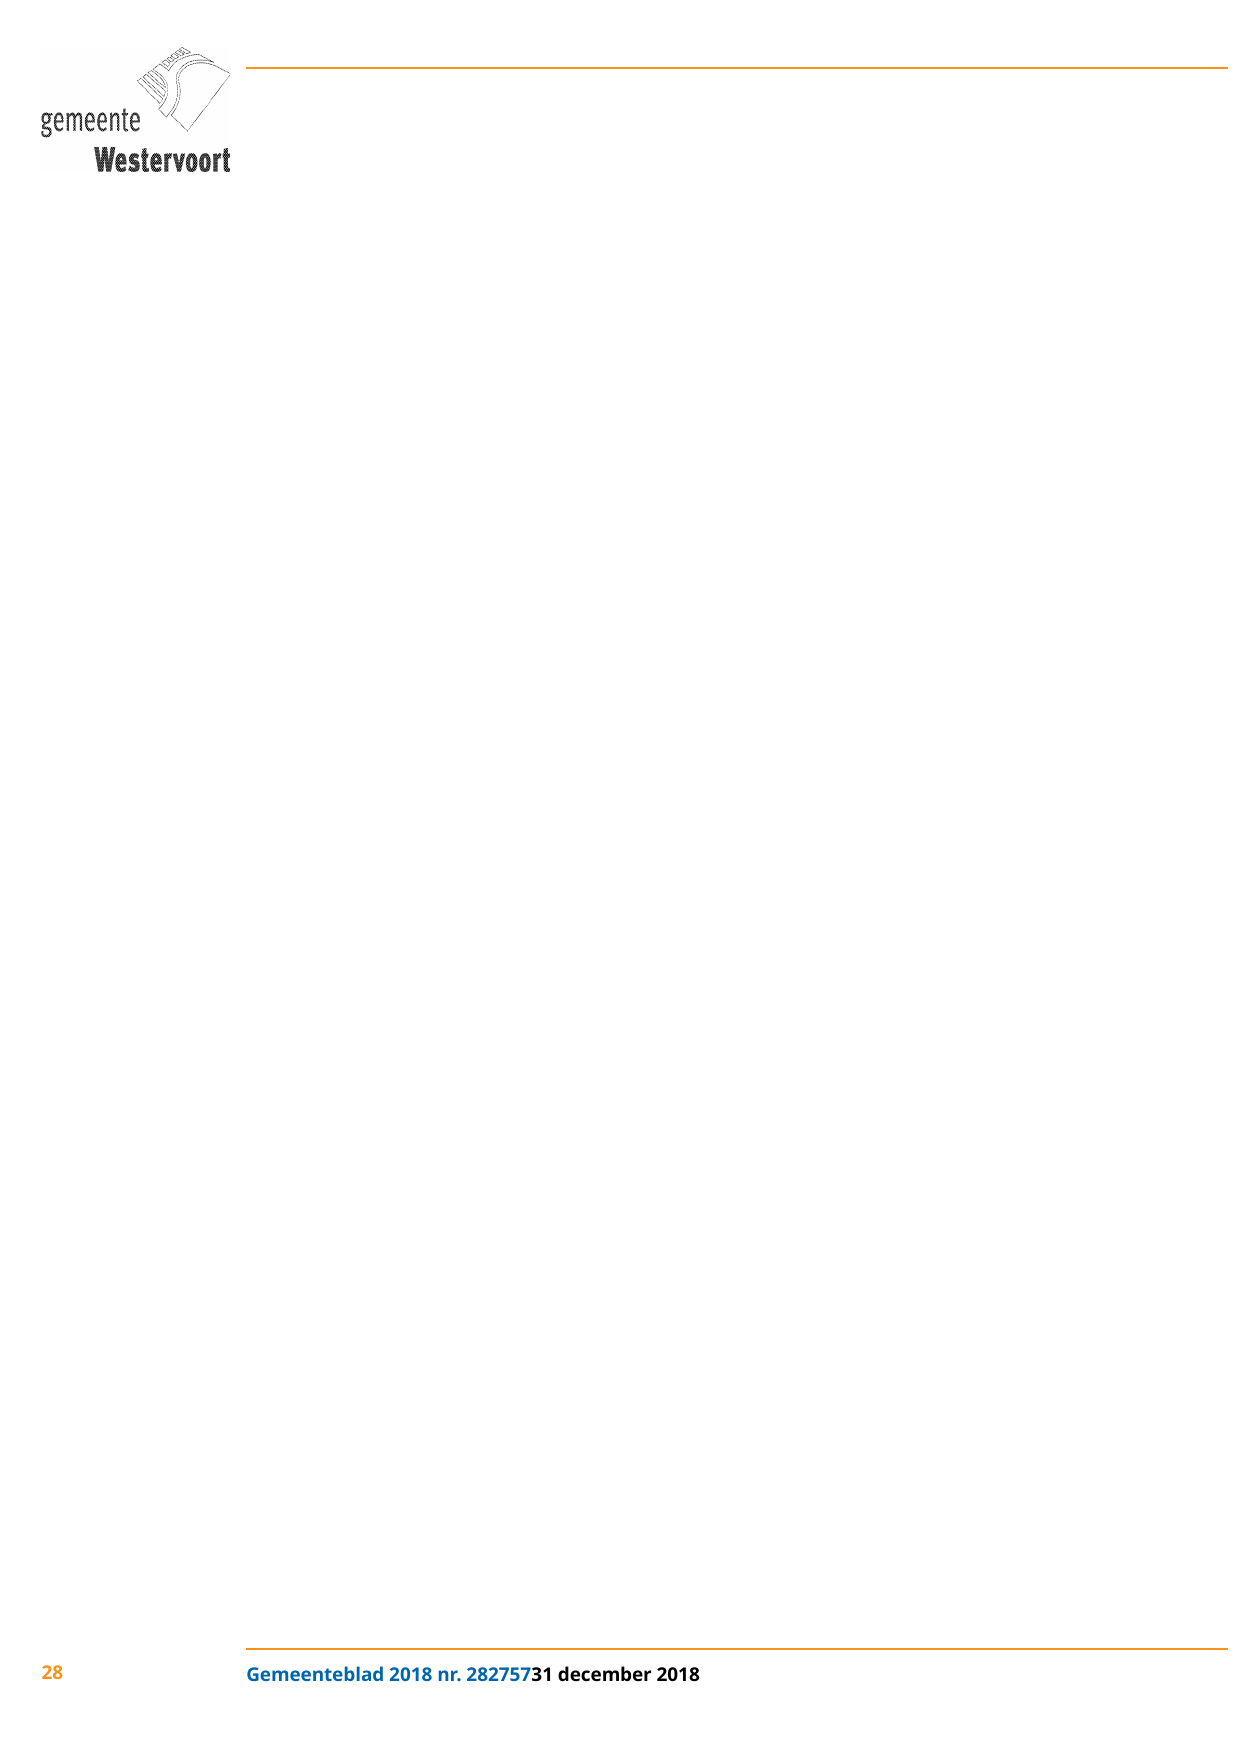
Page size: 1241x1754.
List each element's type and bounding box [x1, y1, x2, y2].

picture [41, 47, 231, 172]
